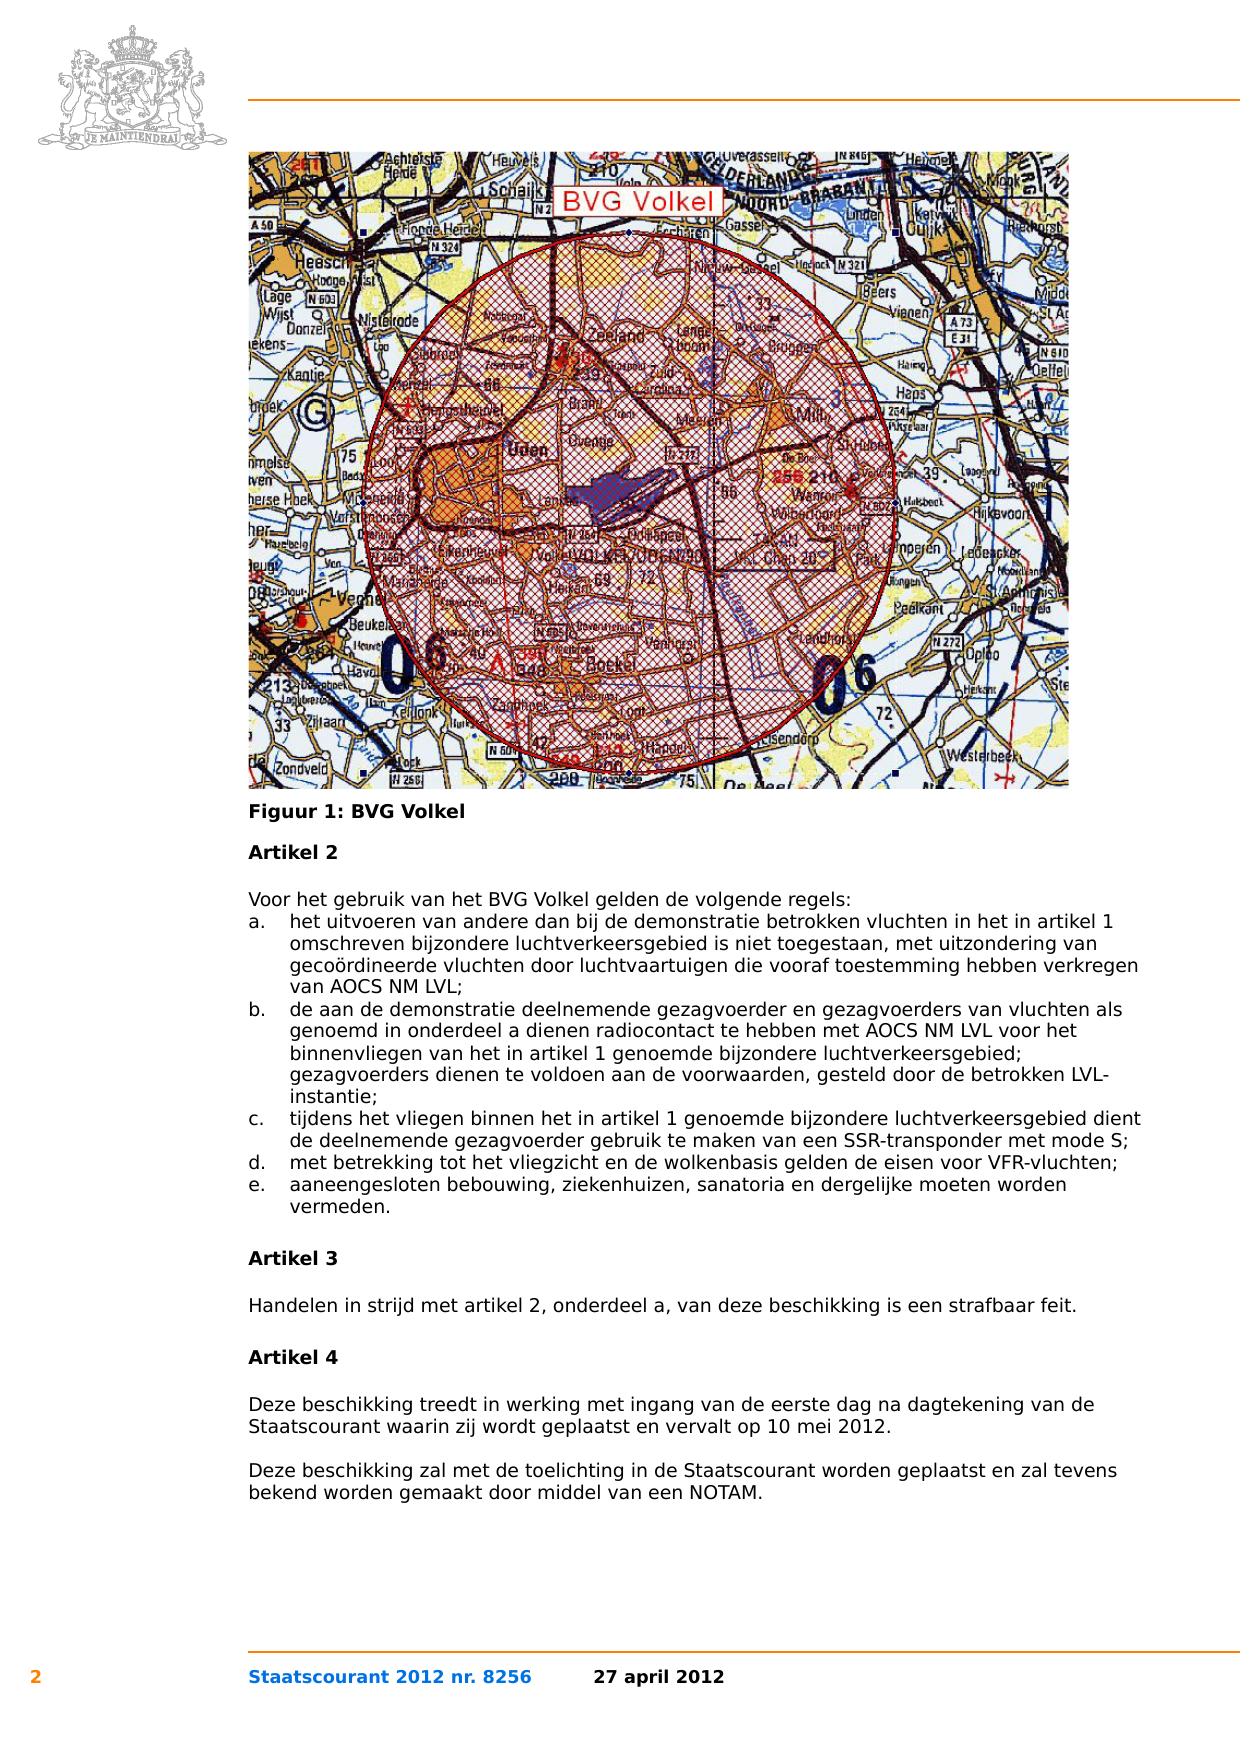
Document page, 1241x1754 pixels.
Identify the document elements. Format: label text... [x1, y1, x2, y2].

picture [248, 151, 1069, 789]
text d. met betrekking tot het vliegzicht en de wolkenbasis gelden de eisen voor VFR-vluchten; [248, 1152, 1163, 1174]
text Voor het gebruik van het BVG Volkel gelden de volgende regels: [248, 888, 1163, 911]
text b. de aan de demonstratie deelnemende gezagvoerder en gezagvoerders van vluchten als genoemd in onderdeel a dienen radiocontact te hebben met AOCS NM LVL voor het binnenvliegen van het in artikel 1 genoemde bijzondere luchtverkeersgebied; gezagvoerders dienen te voldoen aan de voorwaarden, gesteld door de betrokken LVL-instantie; [248, 998, 1163, 1108]
text a. het uitvoeren van andere dan bij de demonstratie betrokken vluchten in het in artikel 1 omschreven bijzondere luchtverkeersgebied is niet toegestaan, met uitzondering van gecoördineerde vluchten door luchtvaartuigen die vooraf toestemming hebben verkregen van AOCS NM LVL; [248, 911, 1163, 998]
text Handelen in strijd met artikel 2, onderdeel a, van deze beschikking is een strafbaar feit. [248, 1295, 1163, 1317]
subtitle Artikel 4 [248, 1347, 1163, 1369]
subtitle Artikel 3 [248, 1248, 1163, 1270]
text Deze beschikking zal met de toelichting in de Staatscourant worden geplaatst en zal tevens bekend worden gemaakt door middel van een NOTAM. [248, 1460, 1163, 1504]
subtitle Artikel 2 [248, 842, 1163, 863]
text c. tijdens het vliegen binnen het in artikel 1 genoemde bijzondere luchtverkeersgebied dient de deelnemende gezagvoerder gebruik te maken van een SSR-transponder met mode S; [248, 1108, 1163, 1152]
text e. aaneengesloten bebouwing, ziekenhuizen, sanatoria en dergelijke moeten worden vermeden. [248, 1174, 1163, 1218]
text Deze beschikking treedt in werking met ingang van de eerste dag na dagtekening van de Staatscourant waarin zij wordt geplaatst en vervalt op 10 mei 2012. [248, 1394, 1163, 1438]
text Figuur 1: BVG Volkel [248, 801, 1069, 823]
picture [38, 25, 227, 150]
